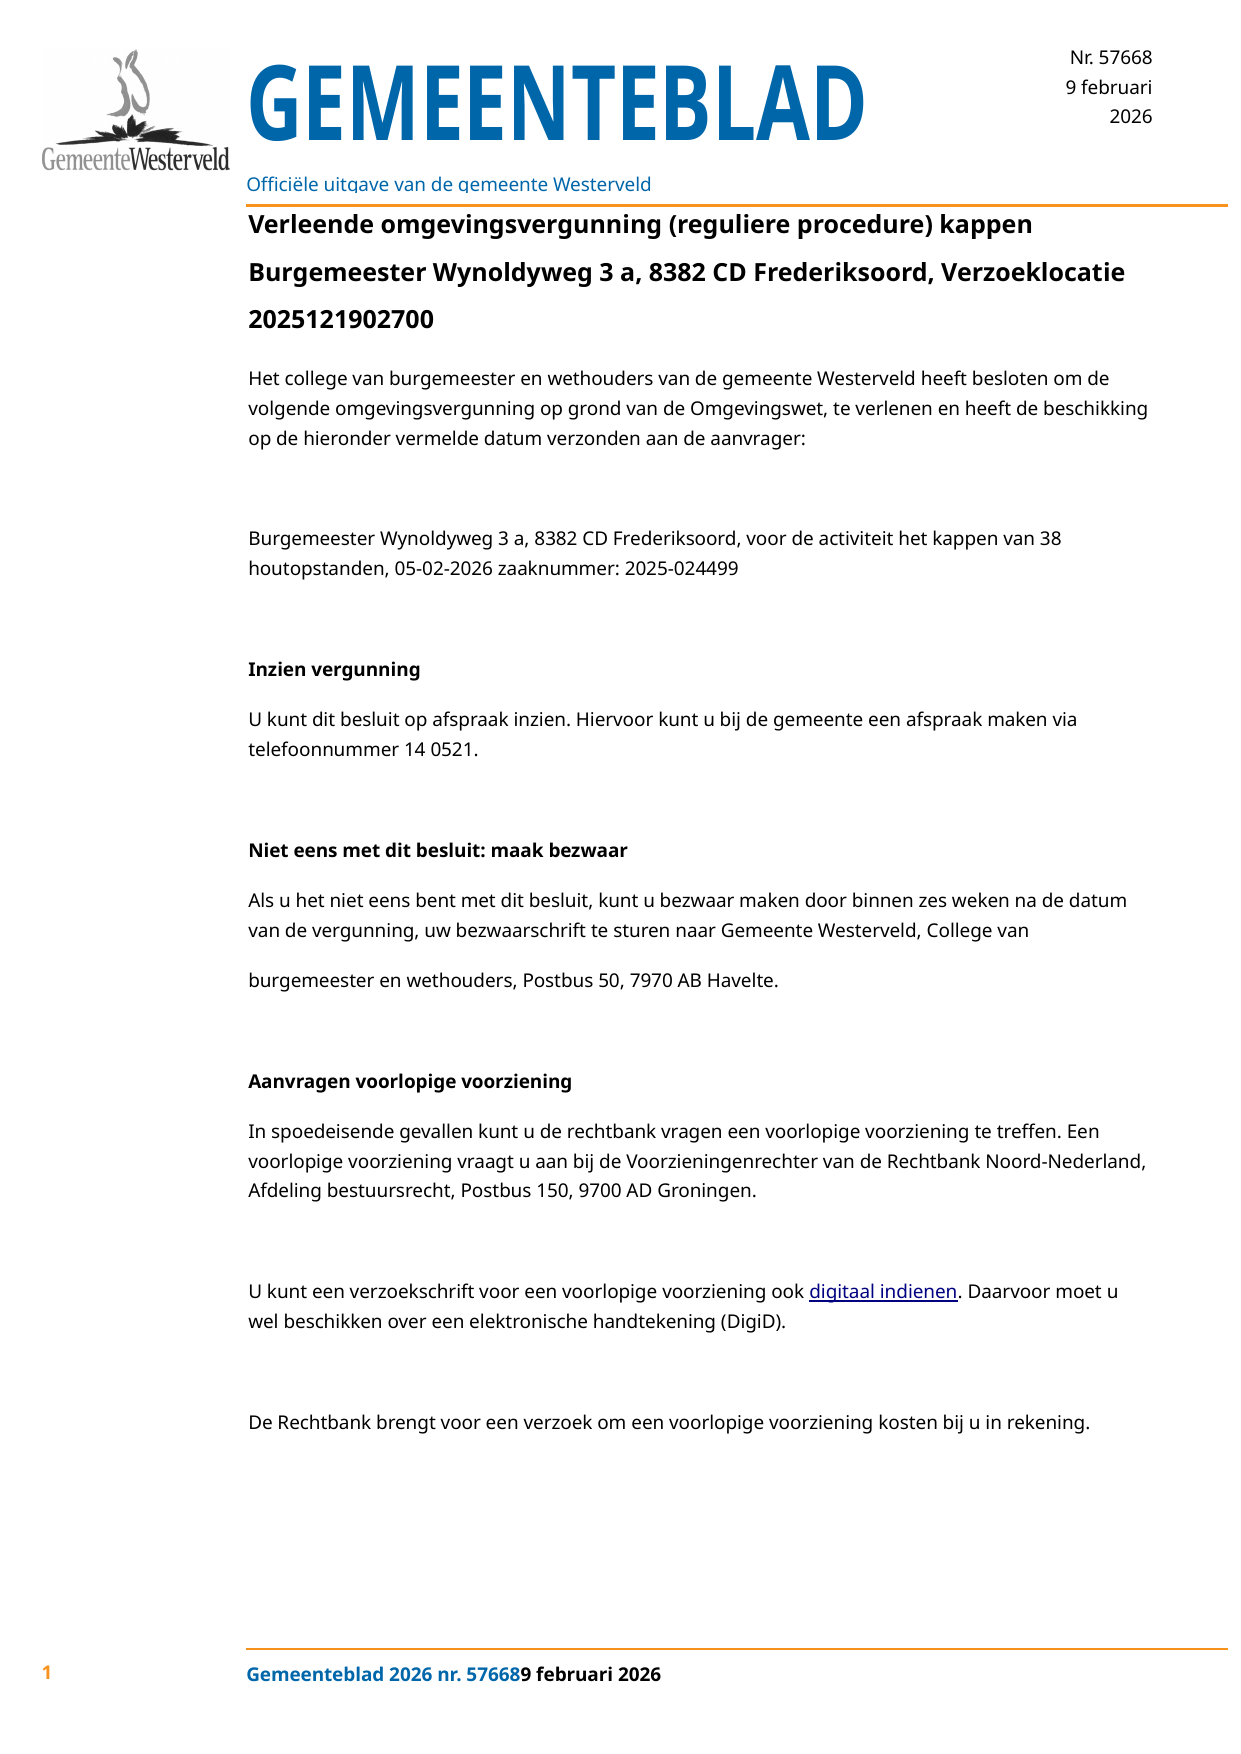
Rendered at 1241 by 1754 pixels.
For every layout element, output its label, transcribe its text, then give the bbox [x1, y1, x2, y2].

text U kunt een verzoekschrift voor een voorlopige voorziening ook digitaal indienen. Daarvoor moet u wel beschikken over een elektronische handtekening (DigiD). [248, 1278, 1152, 1334]
text Niet eens met dit besluit: maak bezwaar [248, 837, 1152, 862]
text De Rechtbank brengt voor een verzoek om een voorlopige voorziening kosten bij u in rekening. [248, 1409, 1152, 1434]
text Burgemeester Wynoldyweg 3 a, 8382 CD Frederiksoord, voor de activiteit het kappen van 38 houtopstanden, 05-02-2026 zaaknummer: 2025-024499 [248, 526, 1152, 581]
text In spoedeisende gevallen kunt u de rechtbank vragen een voorlopige voorziening te treffen. Een voorlopige voorziening vraagt u aan bij de Voorzieningenrechter van de Rechtbank Noord-Nederland, Afdeling bestuursrecht, Postbus 150, 9700 AD Groningen. [248, 1118, 1152, 1203]
picture [41, 47, 231, 172]
text burgemeester en wethouders, Postbus 50, 7970 AB Havelte. [248, 967, 1152, 993]
text Als u het niet eens bent met dit besluit, kunt u bezwaar maken door binnen zes weken na de datum van de vergunning, uw bezwaarschrift te sturen naar Gemeente Westerveld, College van [248, 887, 1152, 942]
text Het college van burgemeester en wethouders van de gemeente Westerveld heeft besloten om de volgende omgevingsvergunning op grond van de Omgevingswet, te verlenen en heeft de beschikking op de hieronder vermelde datum verzonden aan de aanvrager: [248, 366, 1152, 450]
text Inzien vergunning [248, 656, 1152, 682]
text Aanvragen voorlopige voorziening [248, 1068, 1152, 1094]
text U kunt dit besluit op afspraak inzien. Hiervoor kunt u bij de gemeente een afspraak maken via telefoonnummer 14 0521. [248, 706, 1152, 762]
text Verleende omgevingsvergunning (reguliere procedure) kappen Burgemeester Wynoldyweg 3 a, 8382 CD Frederiksoord, Verzoeklocatie 2025121902700 [248, 207, 1152, 336]
